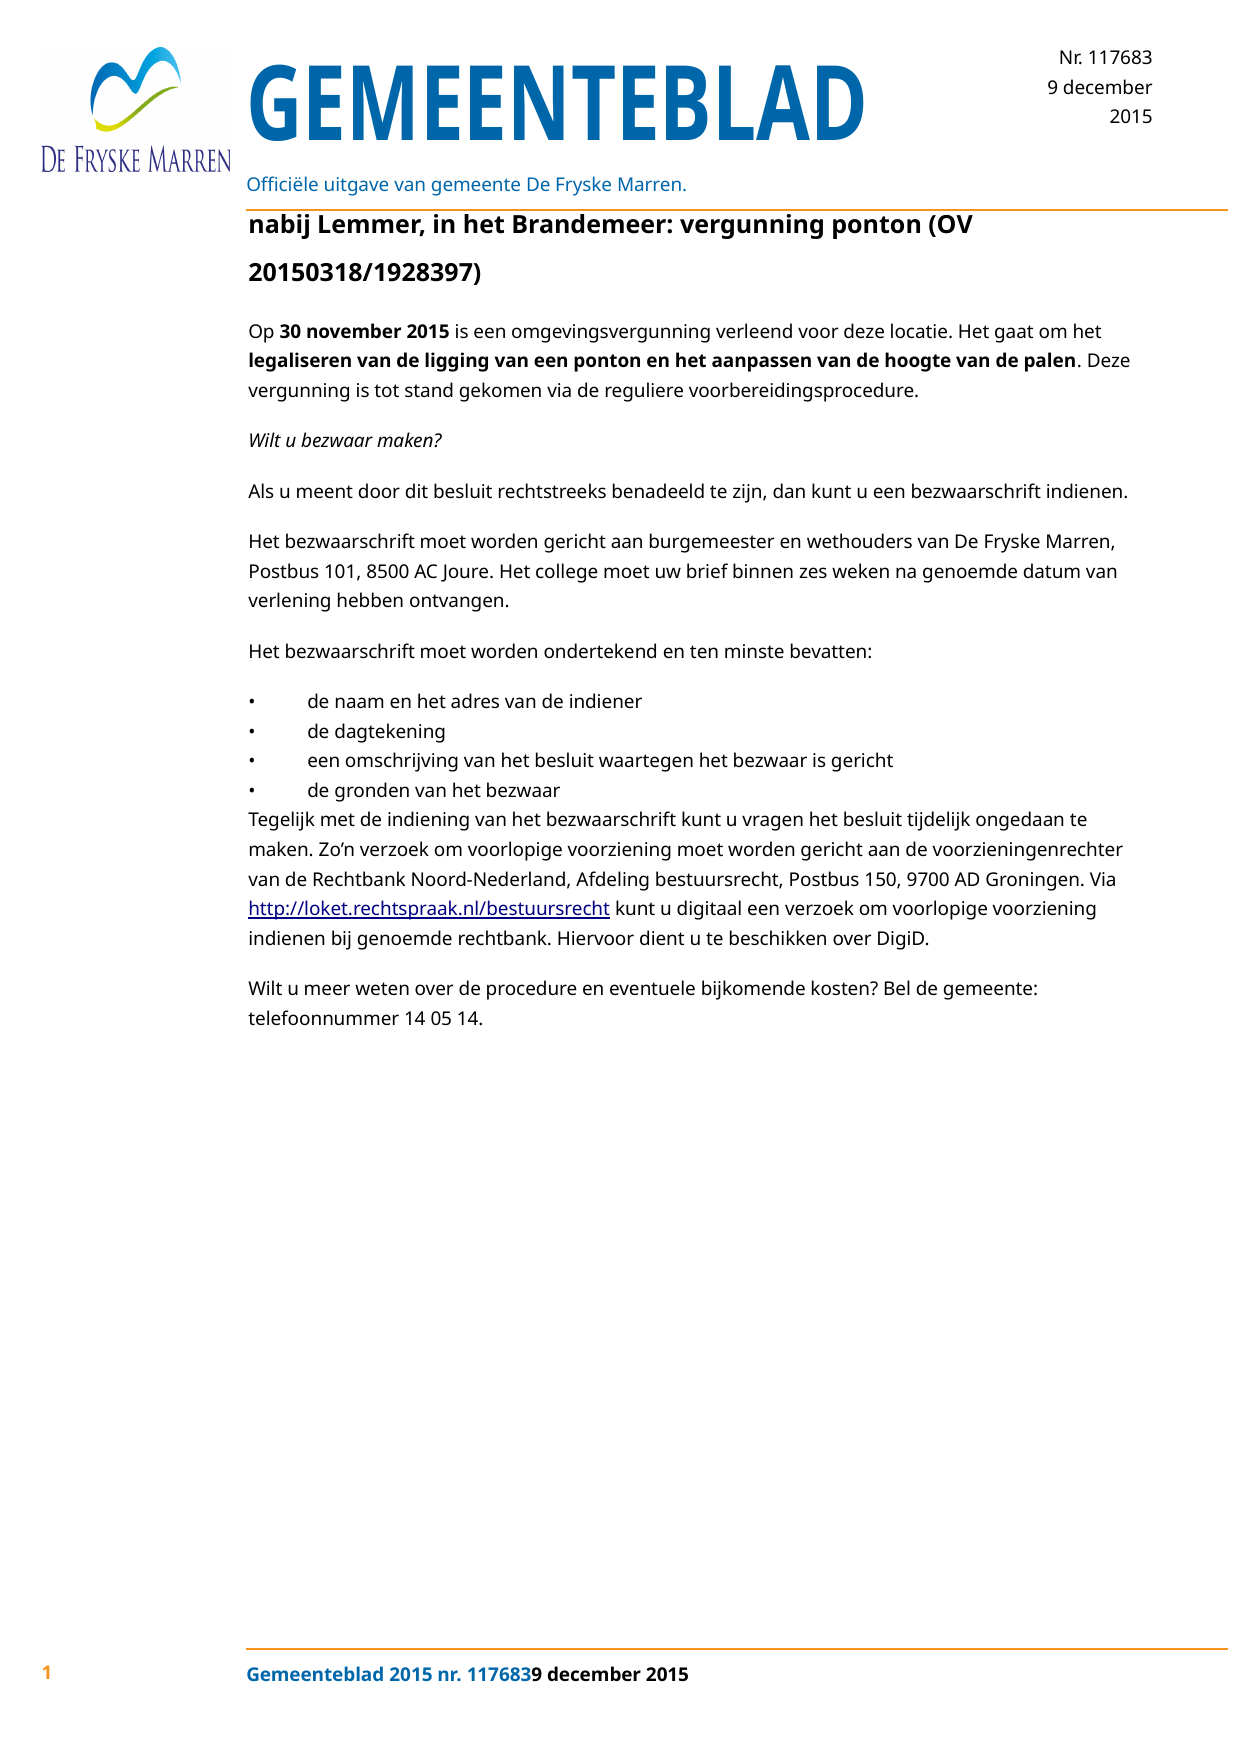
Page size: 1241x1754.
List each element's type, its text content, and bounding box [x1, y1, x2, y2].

text Op 30 november 2015 is een omgevingsvergunning verleend voor deze locatie. Het gaat om het legaliseren van de ligging van een ponton en het aanpassen van de hoogte van de palen. Deze vergunning is tot stand gekomen via de reguliere voorbereidingsprocedure. [248, 318, 1152, 403]
list de dagtekening [248, 718, 1152, 744]
list een omschrijving van het besluit waartegen het bezwaar is gericht [248, 747, 1152, 773]
text nabij Lemmer, in het Brandemeer: vergunning ponton (OV 20150318/1928397) [248, 211, 1152, 288]
text Tegelijk met de indiening van het bezwaarschrift kunt u vragen het besluit tijdelijk ongedaan te maken. Zo’n verzoek om voorlopige voorziening moet worden gericht aan de voorzieningenrechter van de Rechtbank Noord-Nederland, Afdeling bestuursrecht, Postbus 150, 9700 AD Groningen. Via http://loket.rechtspraak.nl/bestuursrecht kunt u digitaal een verzoek om voorlopige voorziening indienen bij genoemde rechtbank. Hiervoor dient u te beschikken over DigiD. [248, 807, 1152, 951]
text Wilt u bezwaar maken? [248, 427, 1152, 453]
text Het bezwaarschrift moet worden gericht aan burgemeester en wethouders van De Fryske Marren, Postbus 101, 8500 AC Joure. Het college moet uw brief binnen zes weken na genoemde datum van verlening hebben ontvangen. [248, 528, 1152, 613]
picture [41, 47, 231, 172]
text Het bezwaarschrift moet worden ondertekend en ten minste bevatten: [248, 638, 1152, 664]
text Als u meent door dit besluit rechtstreeks benadeeld te zijn, dan kunt u een bezwaarschrift indienen. [248, 478, 1152, 504]
list de gronden van het bezwaar [248, 777, 1152, 803]
text Wilt u meer weten over de procedure en eventuele bijkomende kosten? Bel de gemeente: telefoonnummer 14 05 14. [248, 975, 1152, 1031]
list de naam en het adres van de indiener [248, 688, 1152, 714]
